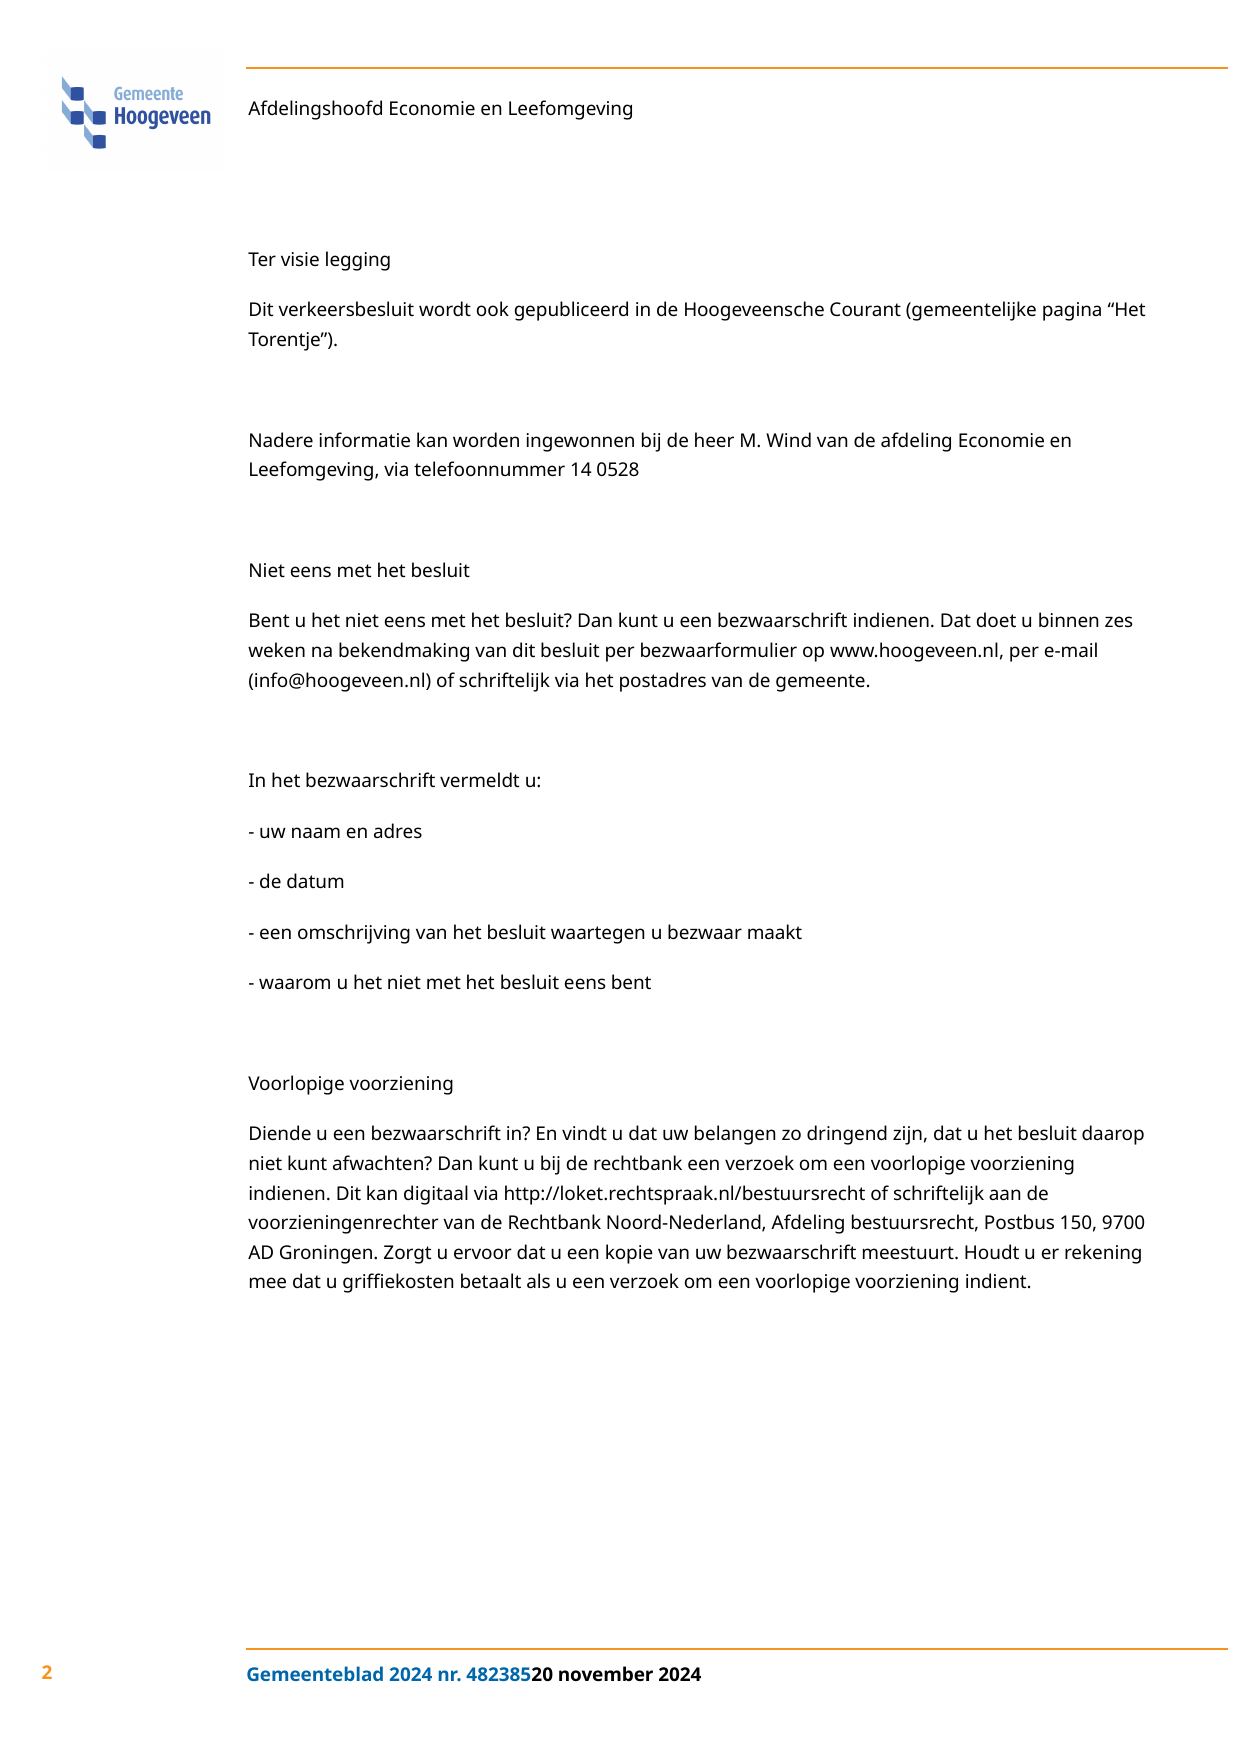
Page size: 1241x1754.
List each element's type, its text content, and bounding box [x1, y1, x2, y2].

text - waarom u het niet met het besluit eens bent [248, 969, 1152, 995]
text Ter visie legging [248, 246, 1152, 272]
text Voorlopige voorziening [248, 1070, 1152, 1096]
text Nadere informatie kan worden ingewonnen bij de heer M. Wind van de afdeling Economie en Leefomgeving, via telefoonnummer 14 0528 [248, 427, 1152, 482]
picture [41, 47, 231, 172]
text In het bezwaarschrift vermeldt u: [248, 768, 1152, 793]
text Dit verkeersbesluit wordt ook gepubliceerd in de Hoogeveensche Courant (gemeentelijke pagina “Het Torentje”). [248, 296, 1152, 352]
text Afdelingshoofd Economie en Leefomgeving [248, 95, 1152, 121]
text - een omschrijving van het besluit waartegen u bezwaar maakt [248, 919, 1152, 945]
text Diende u een bezwaarschrift in? En vindt u dat uw belangen zo dringend zijn, dat u het besluit daarop niet kunt afwachten? Dan kunt u bij de rechtbank een verzoek om een voorlopige voorziening indienen. Dit kan digitaal via http://loket.rechtspraak.nl/bestuursrecht of schriftelijk aan de voorzieningenrechter van de Rechtbank Noord-Nederland, Afdeling bestuursrecht, Postbus 150, 9700 AD Groningen. Zorgt u ervoor dat u een kopie van uw bezwaarschrift meestuurt. Houdt u er rekening mee dat u griffiekosten betaalt als u een verzoek om een voorlopige voorziening indient. [248, 1121, 1152, 1294]
text - uw naam en adres [248, 818, 1152, 844]
text - de datum [248, 868, 1152, 894]
text Niet eens met het besluit [248, 557, 1152, 583]
text Bent u het niet eens met het besluit? Dan kunt u een bezwaarschrift indienen. Dat doet u binnen zes weken na bekendmaking van dit besluit per bezwaarformulier op www.hoogeveen.nl, per e-mail (info@hoogeveen.nl) of schriftelijk via het postadres van de gemeente. [248, 608, 1152, 693]
